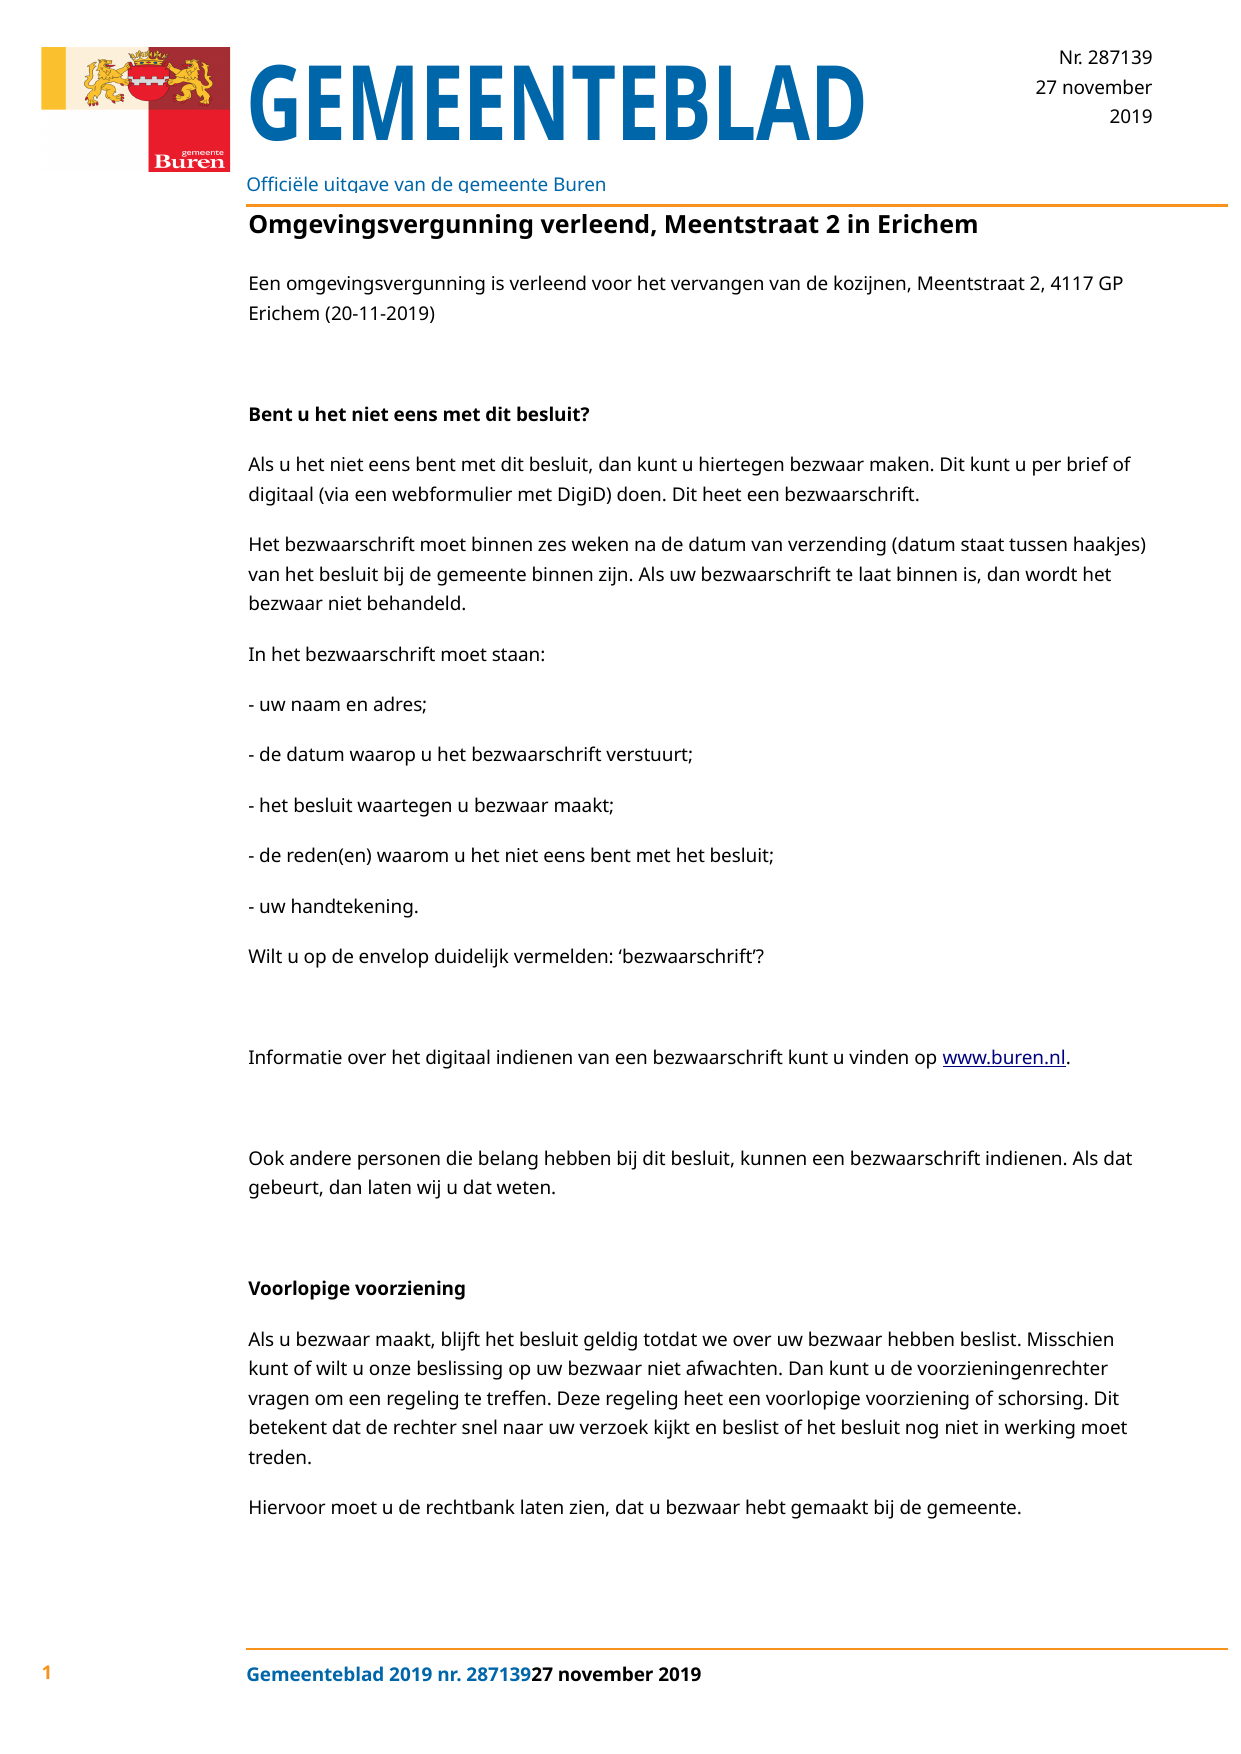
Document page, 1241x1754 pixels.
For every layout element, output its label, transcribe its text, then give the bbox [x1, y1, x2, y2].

text Omgevingsvergunning verleend, Meentstraat 2 in Erichem [248, 207, 1152, 241]
text Ook andere personen die belang hebben bij dit besluit, kunnen een bezwaarschrift indienen. Als dat gebeurt, dan laten wij u dat weten. [248, 1145, 1152, 1200]
text Een omgevingsvergunning is verleend voor het vervangen van de kozijnen, Meentstraat 2, 4117 GP Erichem (20-11-2019) [248, 270, 1152, 326]
text - het besluit waartegen u bezwaar maakt; [248, 792, 1152, 818]
text Als u bezwaar maakt, blijft het besluit geldig totdat we over uw bezwaar hebben beslist. Misschien kunt of wilt u onze beslissing op uw bezwaar niet afwachten. Dan kunt u de voorzieningenrechter vragen om een regeling te treffen. Deze regeling heet een voorlopige voorziening of schorsing. Dit betekent dat de rechter snel naar uw verzoek kijkt en beslist of het besluit nog niet in werking moet treden. [248, 1326, 1152, 1470]
text - uw handtekening. [248, 893, 1152, 918]
text Bent u het niet eens met dit besluit? [248, 401, 1152, 426]
text Het bezwaarschrift moet binnen zes weken na de datum van verzending (datum staat tussen haakjes) van het besluit bij de gemeente binnen zijn. Als uw bezwaarschrift te laat binnen is, dan wordt het bezwaar niet behandeld. [248, 531, 1152, 616]
picture [41, 47, 231, 172]
text Hiervoor moet u de rechtbank laten zien, dat u bezwaar hebt gemaakt bij de gemeente. [248, 1494, 1152, 1520]
text In het bezwaarschrift moet staan: [248, 641, 1152, 666]
text Wilt u op de envelop duidelijk vermelden: ‘bezwaarschrift’? [248, 943, 1152, 969]
text - uw naam en adres; [248, 691, 1152, 717]
text Als u het niet eens bent met dit besluit, dan kunt u hiertegen bezwaar maken. Dit kunt u per brief of digitaal (via een webformulier met DigiD) doen. Dit heet een bezwaarschrift. [248, 451, 1152, 506]
text - de datum waarop u het bezwaarschrift verstuurt; [248, 742, 1152, 767]
text Voorlopige voorziening [248, 1275, 1152, 1301]
text Informatie over het digitaal indienen van een bezwaarschrift kunt u vinden op www.buren.nl. [248, 1044, 1152, 1070]
text - de reden(en) waarom u het niet eens bent met het besluit; [248, 842, 1152, 868]
